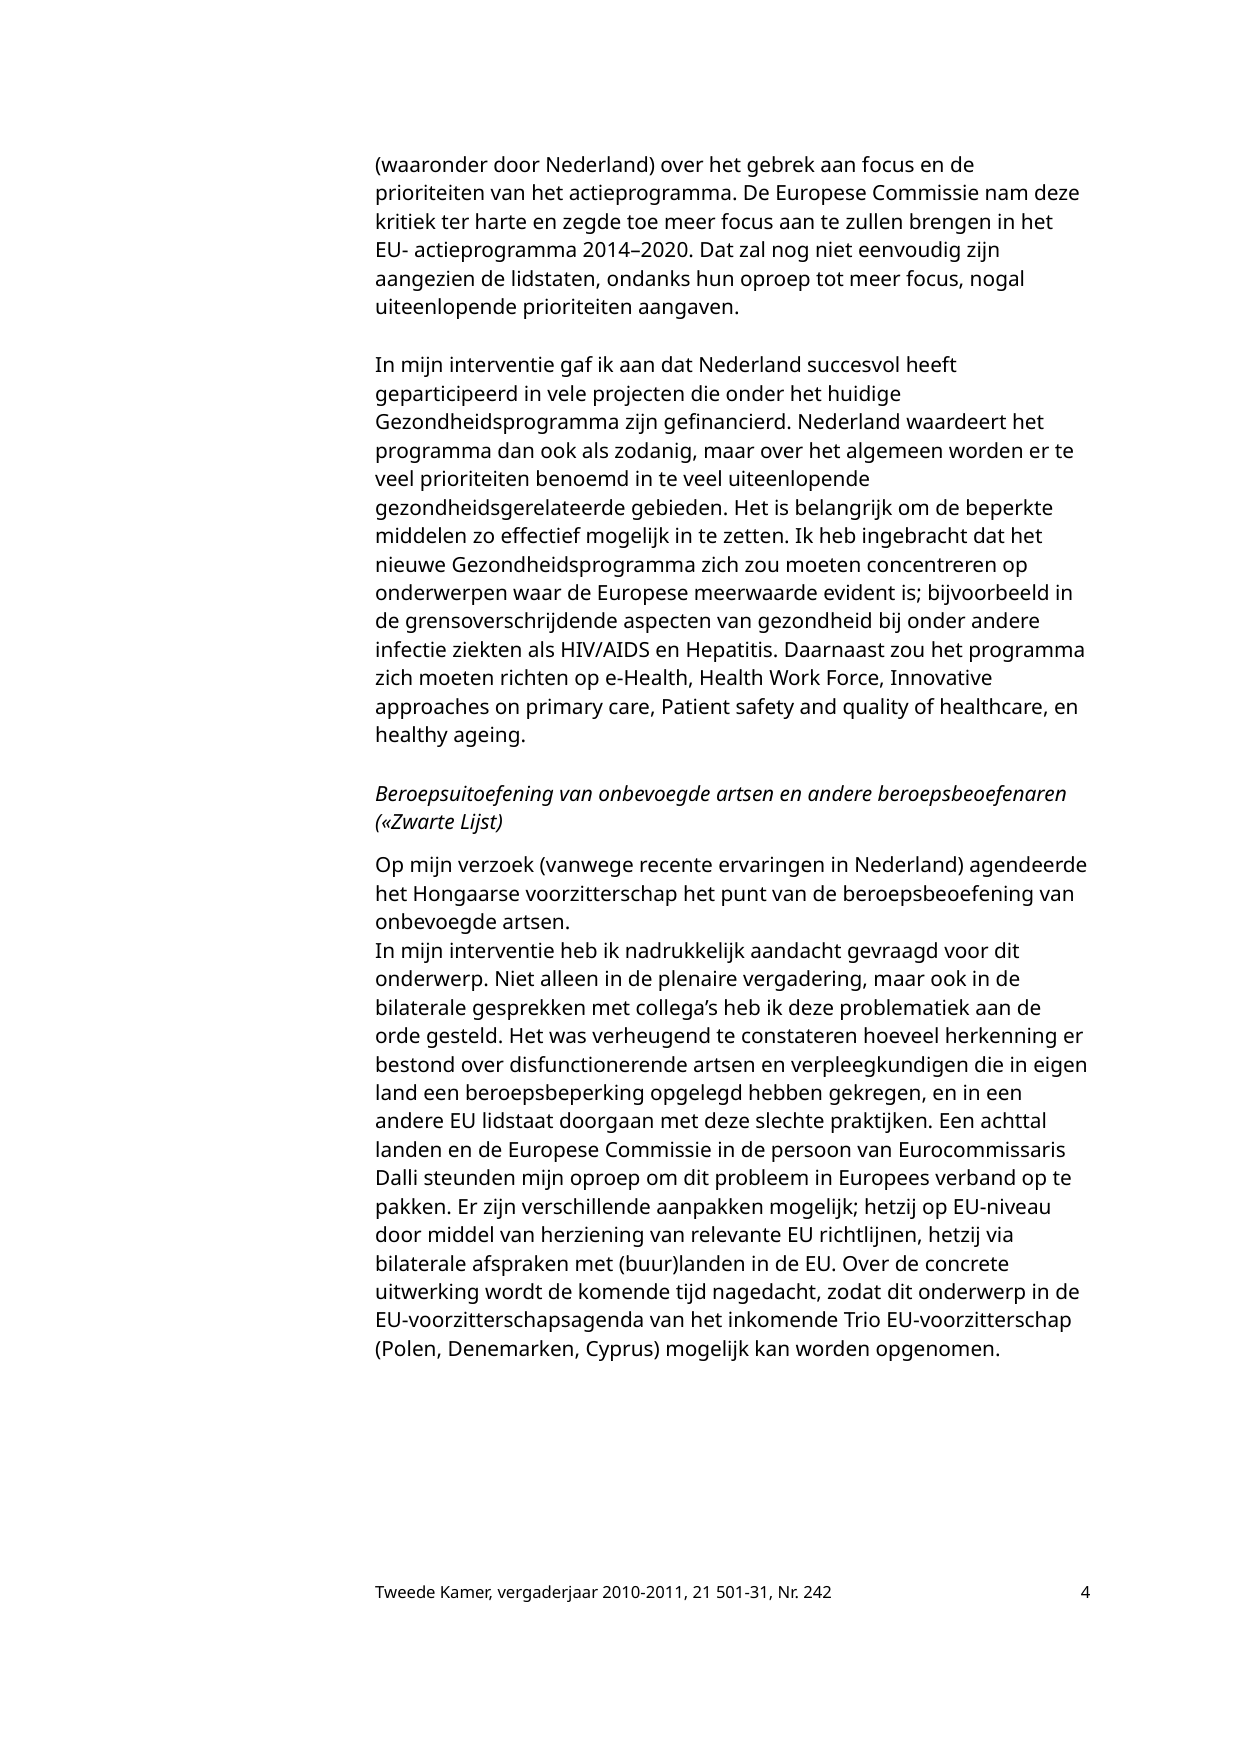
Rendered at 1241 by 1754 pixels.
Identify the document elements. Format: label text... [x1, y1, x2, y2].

text Beroepsuitoefening van onbevoegde artsen en andere beroepsbeoefenaren («Zwarte Lijst) [375, 779, 1090, 836]
text (waaronder door Nederland) over het gebrek aan focus en de prioriteiten van het actieprogramma. De Europese Commissie nam deze kritiek ter harte en zegde toe meer focus aan te zullen brengen in het EU- actieprogramma 2014–2020. Dat zal nog niet eenvoudig zijn aangezien de lidstaten, ondanks hun oproep tot meer focus, nogal uiteenlopende prioriteiten aangaven. [375, 150, 1090, 321]
text Op mijn verzoek (vanwege recente ervaringen in Nederland) agendeerde het Hongaarse voorzitterschap het punt van de beroepsbeoefening van onbevoegde artsen. [375, 851, 1090, 936]
text In mijn interventie heb ik nadrukkelijk aandacht gevraagd voor dit onderwerp. Niet alleen in de plenaire vergadering, maar ook in de bilaterale gesprekken met collega’s heb ik deze problematiek aan de orde gesteld. Het was verheugend te constateren hoeveel herkenning er bestond over disfunctionerende artsen en verpleegkundigen die in eigen land een beroepsbeperking opgelegd hebben gekregen, en in een andere EU lidstaat doorgaan met deze slechte praktijken. Een achttal landen en de Europese Commissie in de persoon van Eurocommissaris Dalli steunden mijn oproep om dit probleem in Europees verband op te pakken. Er zijn verschillende aanpakken mogelijk; hetzij op EU-niveau door middel van herziening van relevante EU richtlijnen, hetzij via bilaterale afspraken met (buur)landen in de EU. Over de concrete uitwerking wordt de komende tijd nagedacht, zodat dit onderwerp in de EU-voorzitterschapsagenda van het inkomende Trio EU-voorzitterschap (Polen, Denemarken, Cyprus) mogelijk kan worden opgenomen. [375, 936, 1090, 1362]
text In mijn interventie gaf ik aan dat Nederland succesvol heeft geparticipeerd in vele projecten die onder het huidige Gezondheidsprogramma zijn gefinancierd. Nederland waardeert het programma dan ook als zodanig, maar over het algemeen worden er te veel prioriteiten benoemd in te veel uiteenlopende gezondheidsgerelateerde gebieden. Het is belangrijk om de beperkte middelen zo effectief mogelijk in te zetten. Ik heb ingebracht dat het nieuwe Gezondheidsprogramma zich zou moeten concentreren op onderwerpen waar de Europese meerwaarde evident is; bijvoorbeeld in de grensoverschrijdende aspecten van gezondheid bij onder andere infectie ziekten als HIV/AIDS en Hepatitis. Daarnaast zou het programma zich moeten richten op e-Health, Health Work Force, Innovative approaches on primary care, Patient safety and quality of healthcare, en healthy ageing. [375, 351, 1090, 749]
